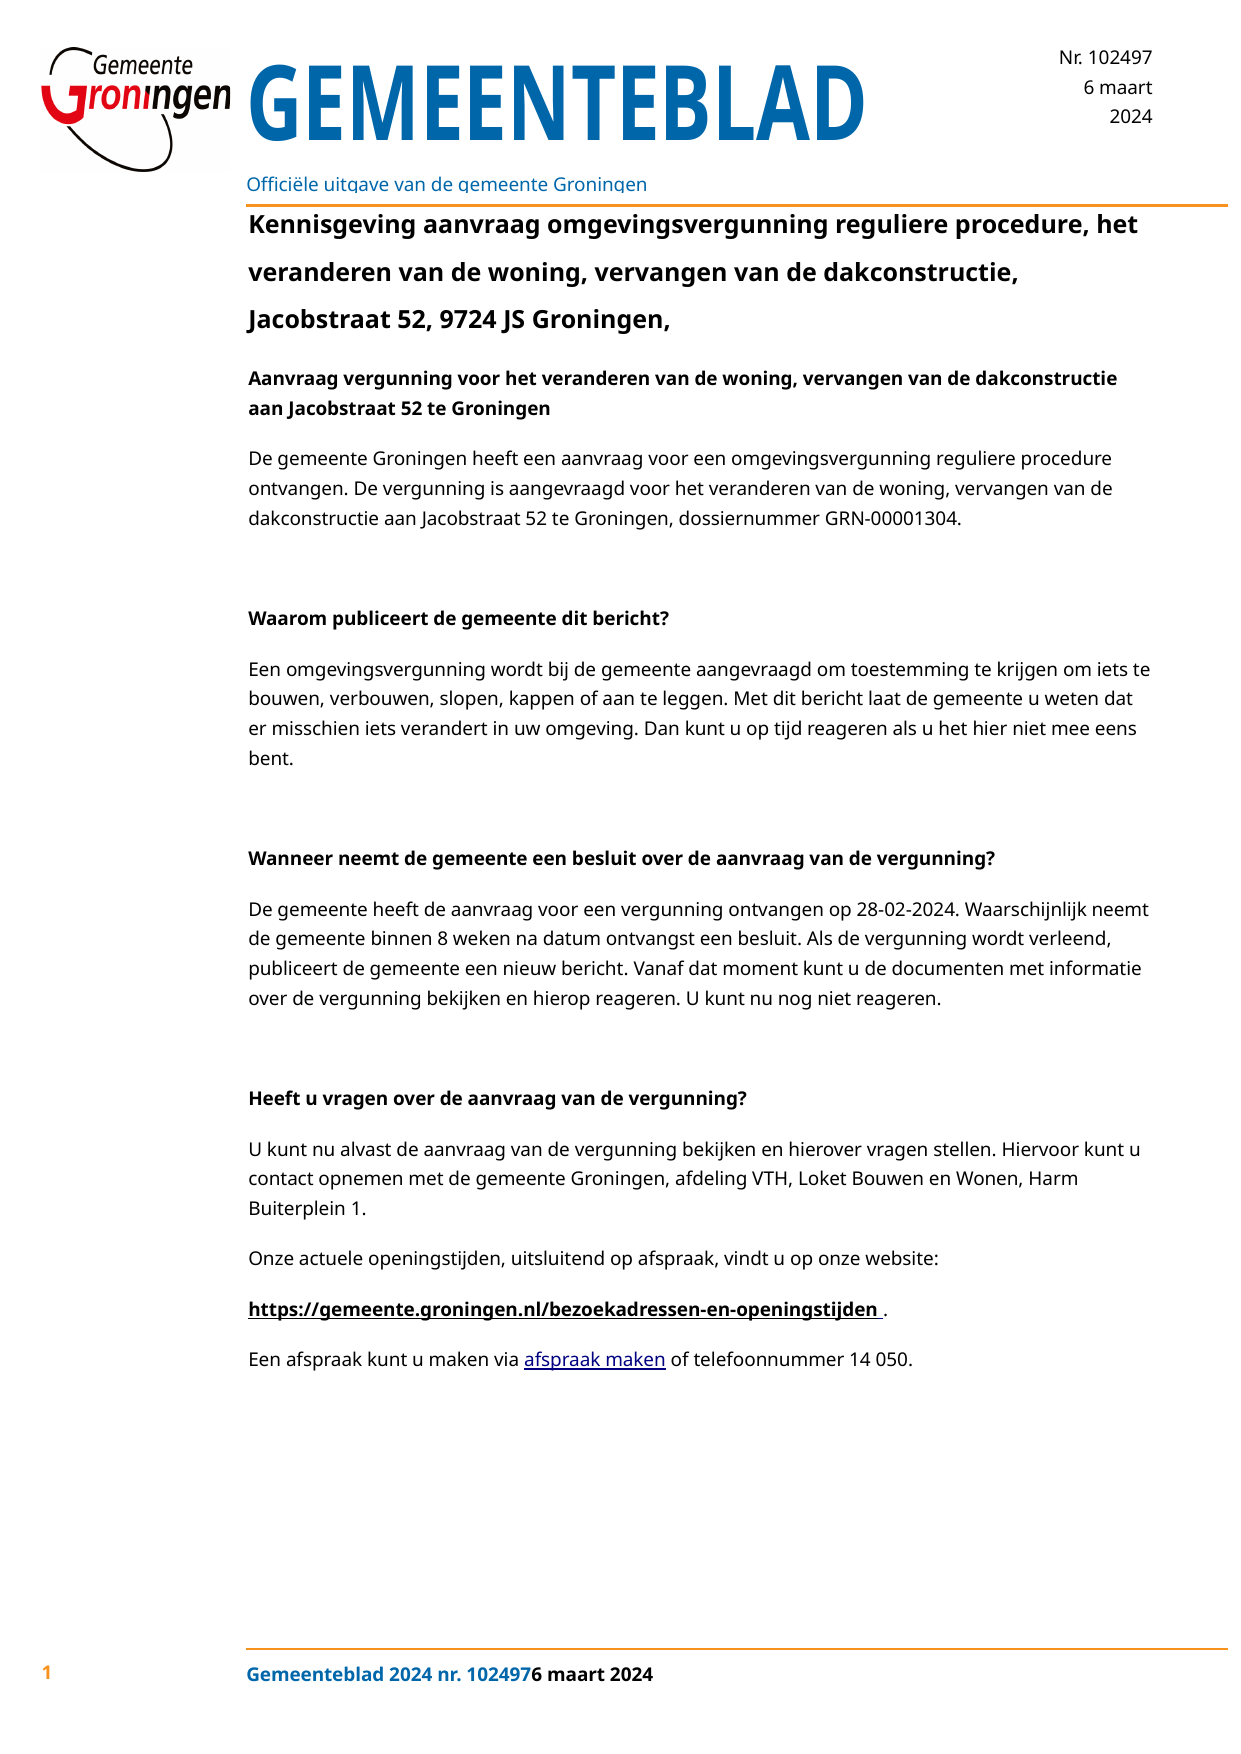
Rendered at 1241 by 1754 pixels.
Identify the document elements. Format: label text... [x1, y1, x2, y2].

text U kunt nu alvast de aanvraag van de vergunning bekijken en hierover vragen stellen. Hiervoor kunt u contact opnemen met de gemeente Groningen, afdeling VTH, Loket Bouwen en Wonen, Harm Buiterplein 1. [248, 1136, 1152, 1221]
text Waarom publiceert de gemeente dit bericht? [248, 606, 1152, 631]
text Aanvraag vergunning voor het veranderen van de woning, vervangen van de dakconstructie aan Jacobstraat 52 te Groningen [248, 366, 1152, 421]
text De gemeente heeft de aanvraag voor een vergunning ontvangen op 28-02-2024. Waarschijnlijk neemt de gemeente binnen 8 weken na datum ontvangst een besluit. Als de vergunning wordt verleend, publiceert de gemeente een nieuw bericht. Vanaf dat moment kunt u de documenten met informatie over de vergunning bekijken en hierop reageren. U kunt nu nog niet reageren. [248, 896, 1152, 1010]
text Een omgevingsvergunning wordt bij de gemeente aangevraagd om toestemming te krijgen om iets te bouwen, verbouwen, slopen, kappen of aan te leggen. Met dit bericht laat de gemeente u weten dat er misschien iets verandert in uw omgeving. Dan kunt u op tijd reageren als u het hier niet mee eens bent. [248, 656, 1152, 770]
text Onze actuele openingstijden, uitsluitend op afspraak, vindt u op onze website: [248, 1246, 1152, 1271]
text Wanneer neemt de gemeente een besluit over de aanvraag van de vergunning? [248, 846, 1152, 871]
text Een afspraak kunt u maken via afspraak maken of telefoonnummer 14 050. [248, 1346, 1152, 1372]
text Kennisgeving aanvraag omgevingsvergunning reguliere procedure, het veranderen van de woning, vervangen van de dakconstructie, Jacobstraat 52, 9724 JS Groningen, [248, 207, 1152, 336]
picture [41, 47, 231, 172]
text https://gemeente.groningen.nl/bezoekadressen-en-openingstijden . [248, 1296, 1152, 1322]
text De gemeente Groningen heeft een aanvraag voor een omgevingsvergunning reguliere procedure ontvangen. De vergunning is aangevraagd voor het veranderen van de woning, vervangen van de dakconstructie aan Jacobstraat 52 te Groningen, dossiernummer GRN-00001304. [248, 446, 1152, 530]
text Heeft u vragen over de aanvraag van de vergunning? [248, 1086, 1152, 1111]
